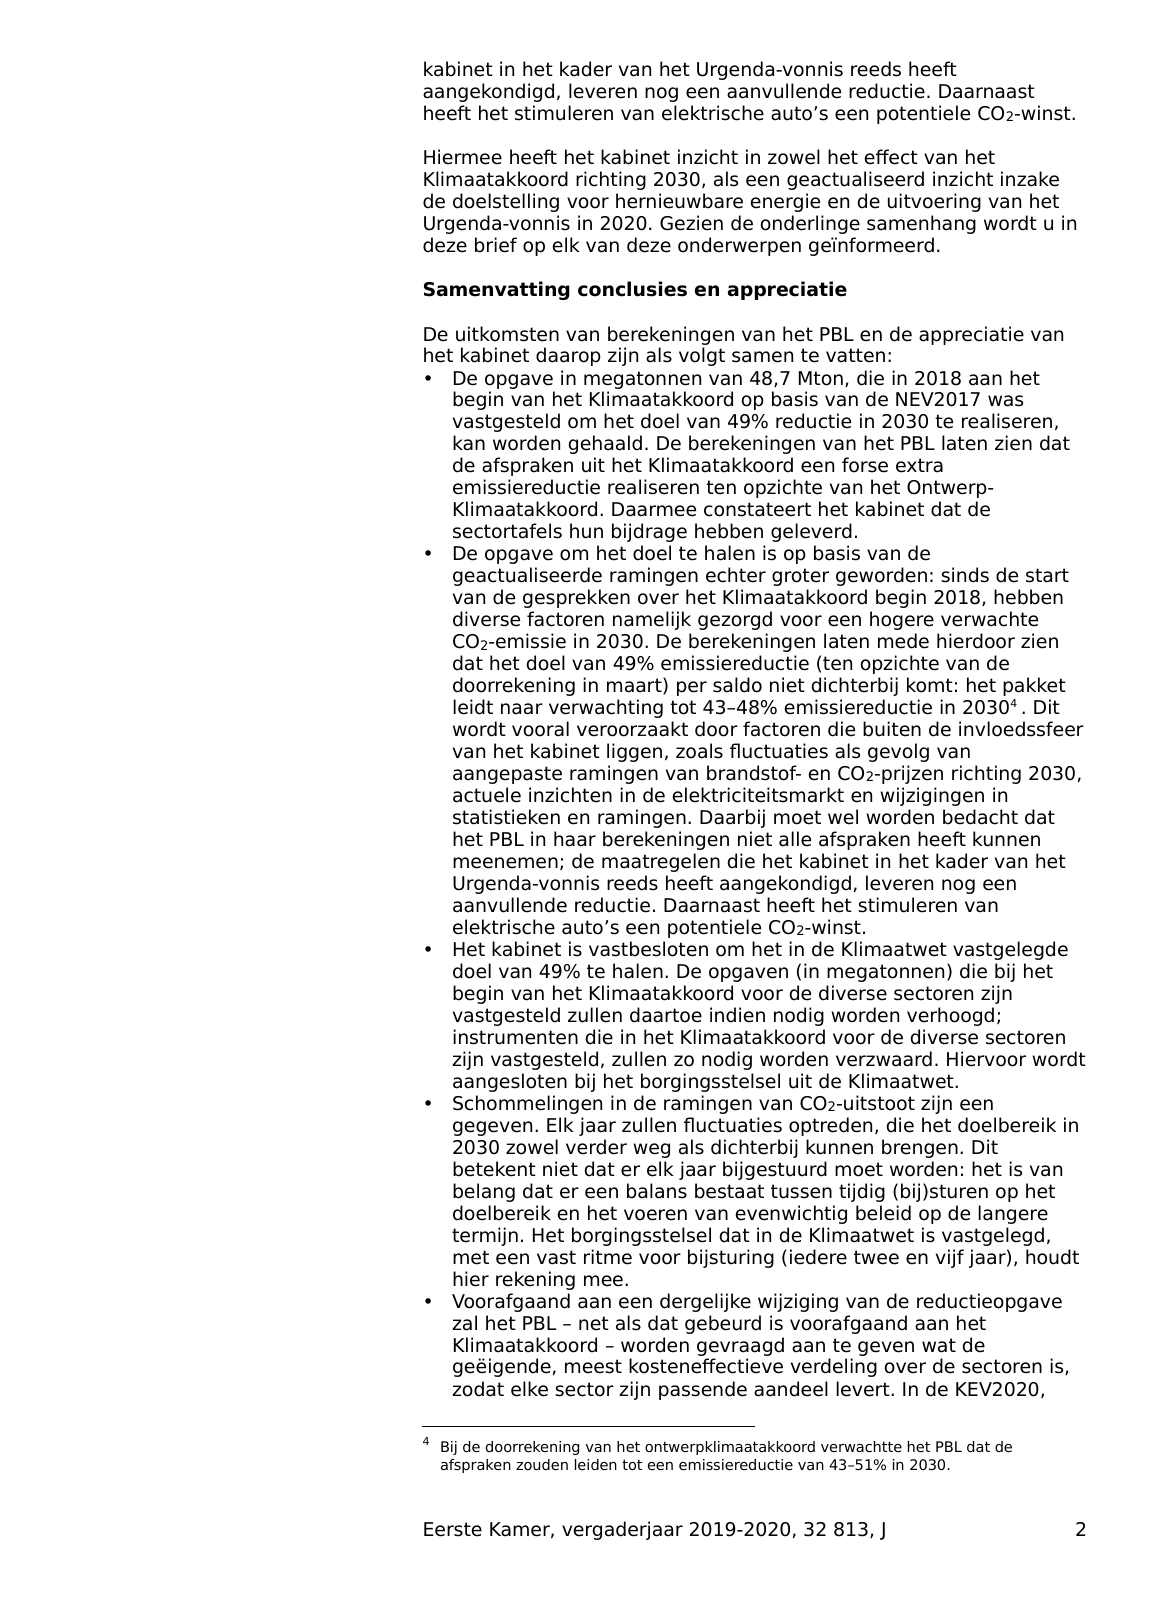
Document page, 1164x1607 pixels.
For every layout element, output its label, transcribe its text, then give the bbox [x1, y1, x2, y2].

text • De opgave om het doel te halen is op basis van de geactualiseerde ramingen echter groter geworden: sinds de start van de gesprekken over het Klimaatakkoord begin 2018, hebben diverse factoren namelijk gezorgd voor een hogere verwachte CO2-emissie in 2030. De berekeningen laten mede hierdoor zien dat het doel van 49% emissiereductie (ten opzichte van de doorrekening in maart) per saldo niet dichterbij komt: het pakket leidt naar verwachting tot 43–48% emissiereductie in 2030. Dit wordt vooral veroorzaakt door factoren die buiten de invloedssfeer van het kabinet liggen, zoals fluctuaties als gevolg van aangepaste ramingen van brandstof- en CO2-prijzen richting 2030, actuele inzichten in de elektriciteitsmarkt en wijzigingen in statistieken en ramingen. Daarbij moet wel worden bedacht dat het PBL in haar berekeningen niet alle afspraken heeft kunnen meenemen; de maatregelen die het kabinet in het kader van het Urgenda-vonnis reeds heeft aangekondigd, leveren nog een aanvullende reductie. Daarnaast heeft het stimuleren van elektrische auto’s een potentiele CO2-winst. [422, 543, 1087, 939]
text • Het kabinet is vastbesloten om het in de Klimaatwet vastgelegde doel van 49% te halen. De opgaven (in megatonnen) die bij het begin van het Klimaatakkoord voor de diverse sectoren zijn vastgesteld zullen daartoe indien nodig worden verhoogd; instrumenten die in het Klimaatakkoord voor de diverse sectoren zijn vastgesteld, zullen zo nodig worden verzwaard. Hiervoor wordt aangesloten bij het borgingsstelsel uit de Klimaatwet. [422, 939, 1087, 1093]
text Bij de doorrekening van het ontwerpklimaatakkoord verwachtte het PBL dat de afspraken zouden leiden tot een emissiereductie van 43–51% in 2030. [422, 1435, 1087, 1474]
text Hiermee heeft het kabinet inzicht in zowel het effect van het Klimaatakkoord richting 2030, als een geactualiseerd inzicht inzake de doelstelling voor hernieuwbare energie en de uitvoering van het Urgenda-vonnis in 2020. Gezien de onderlinge samenhang wordt u in deze brief op elk van deze onderwerpen geïnformeerd. [422, 147, 1087, 257]
text • Voorafgaand aan een dergelijke wijziging van de reductieopgave zal het PBL – net als dat gebeurd is voorafgaand aan het Klimaatakkoord – worden gevraagd aan te geven wat de geëigende, meest kosteneffectieve verdeling over de sectoren is, zodat elke sector zijn passende aandeel levert. In de KEV2020, [422, 1291, 1087, 1400]
text kabinet in het kader van het Urgenda-vonnis reeds heeft aangekondigd, leveren nog een aanvullende reductie. Daarnaast heeft het stimuleren van elektrische auto’s een potentiele CO2-winst. [422, 59, 1087, 125]
text • De opgave in megatonnen van 48,7 Mton, die in 2018 aan het begin van het Klimaatakkoord op basis van de NEV2017 was vastgesteld om het doel van 49% reductie in 2030 te realiseren, kan worden gehaald. De berekeningen van het PBL laten zien dat de afspraken uit het Klimaatakkoord een forse extra emissiereductie realiseren ten opzichte van het Ontwerp-Klimaatakkoord. Daarmee constateert het kabinet dat de sectortafels hun bijdrage hebben geleverd. [422, 367, 1087, 543]
text De uitkomsten van berekeningen van het PBL en de appreciatie van het kabinet daarop zijn als volgt samen te vatten: [422, 323, 1087, 367]
subtitle Samenvatting conclusies en appreciatie [422, 279, 1087, 301]
text • Schommelingen in de ramingen van CO2-uitstoot zijn een gegeven. Elk jaar zullen fluctuaties optreden, die het doelbereik in 2030 zowel verder weg als dichterbij kunnen brengen. Dit betekent niet dat er elk jaar bijgestuurd moet worden: het is van belang dat er een balans bestaat tussen tijdig (bij)sturen op het doelbereik en het voeren van evenwichtig beleid op de langere termijn. Het borgingsstelsel dat in de Klimaatwet is vastgelegd, met een vast ritme voor bijsturing (iedere twee en vijf jaar), houdt hier rekening mee. [422, 1093, 1087, 1291]
